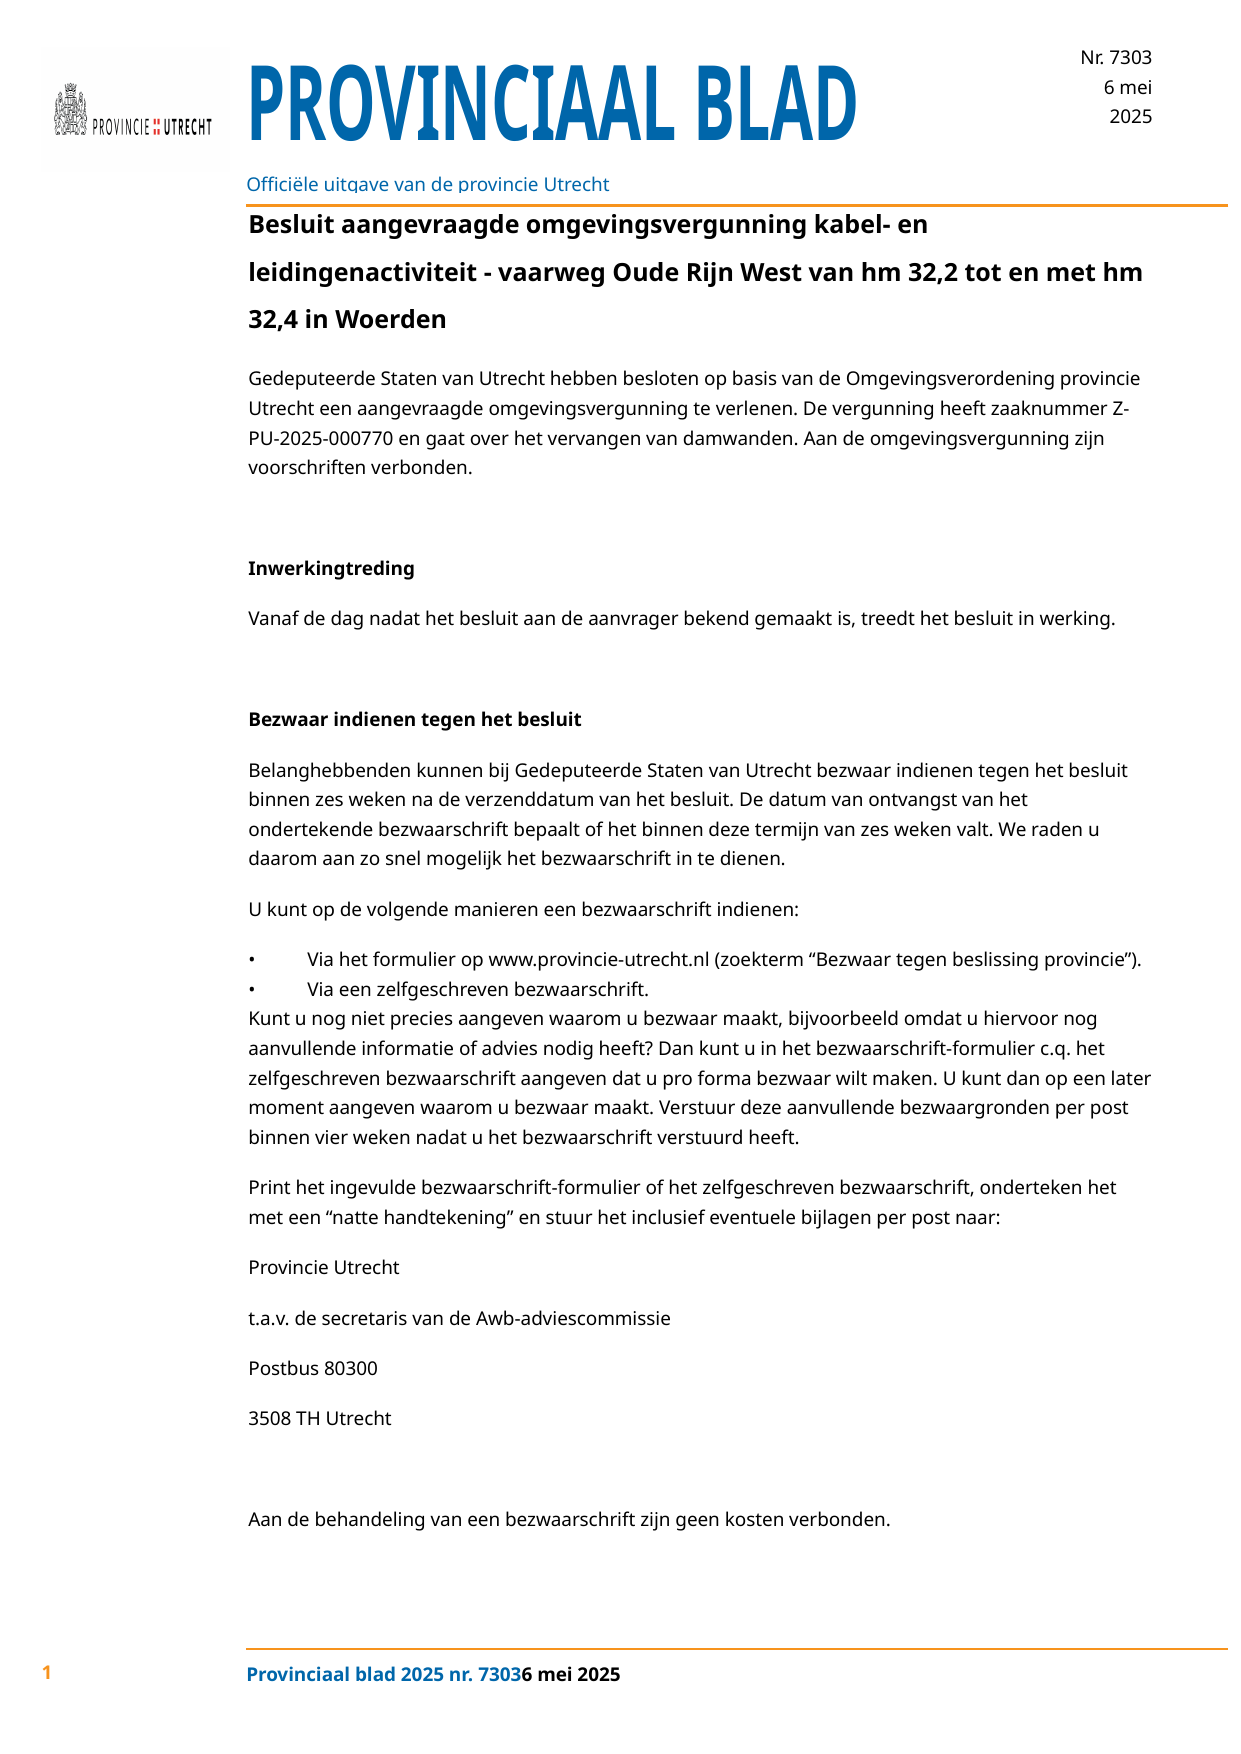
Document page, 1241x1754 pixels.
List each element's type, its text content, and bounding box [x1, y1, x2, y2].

text t.a.v. de secretaris van de Awb-adviescommissie [248, 1305, 1152, 1330]
text Postbus 80300 [248, 1355, 1152, 1381]
text Besluit aangevraagde omgevingsvergunning kabel- en leidingenactiviteit - vaarweg Oude Rijn West van hm 32,2 tot en met hm 32,4 in Woerden [248, 207, 1152, 336]
text Bezwaar indienen tegen het besluit [248, 706, 1152, 732]
text Inwerkingtreding [248, 555, 1152, 581]
text Vanaf de dag nadat het besluit aan de aanvrager bekend gemaakt is, treedt het besluit in werking. [248, 606, 1152, 631]
text U kunt op de volgende manieren een bezwaarschrift indienen: [248, 896, 1152, 922]
text Gedeputeerde Staten van Utrecht hebben besloten op basis van de Omgevingsverordening provincie Utrecht een aangevraagde omgevingsvergunning te verlenen. De vergunning heeft zaaknummer Z-PU-2025-000770 en gaat over het vervangen van damwanden. Aan de omgevingsvergunning zijn voorschriften verbonden. [248, 366, 1152, 480]
list Via het formulier op www.provincie-utrecht.nl (zoekterm “Bezwaar tegen beslissing provincie”). [248, 946, 1152, 972]
text Kunt u nog niet precies aangeven waarom u bezwaar maakt, bijvoorbeeld omdat u hiervoor nog aanvullende informatie of advies nodig heeft? Dan kunt u in het bezwaarschrift-formulier c.q. het zelfgeschreven bezwaarschrift aangeven dat u pro forma bezwaar wilt maken. U kunt dan op een later moment aangeven waarom u bezwaar maakt. Verstuur deze aanvullende bezwaargronden per post binnen vier weken nadat u het bezwaarschrift verstuurd heeft. [248, 1006, 1152, 1149]
text Aan de behandeling van een bezwaarschrift zijn geen kosten verbonden. [248, 1506, 1152, 1532]
text Provincie Utrecht [248, 1254, 1152, 1280]
text 3508 TH Utrecht [248, 1406, 1152, 1431]
text Belanghebbenden kunnen bij Gedeputeerde Staten van Utrecht bezwaar indienen tegen het besluit binnen zes weken na de verzenddatum van het besluit. De datum van ontvangst van het ondertekende bezwaarschrift bepaalt of het binnen deze termijn van zes weken valt. We raden u daarom aan zo snel mogelijk het bezwaarschrift in te dienen. [248, 757, 1152, 871]
list Via een zelfgeschreven bezwaarschrift. [248, 976, 1152, 1002]
text Print het ingevulde bezwaarschrift-formulier of het zelfgeschreven bezwaarschrift, onderteken het met een “natte handtekening” en stuur het inclusief eventuele bijlagen per post naar: [248, 1174, 1152, 1229]
picture [41, 47, 231, 172]
